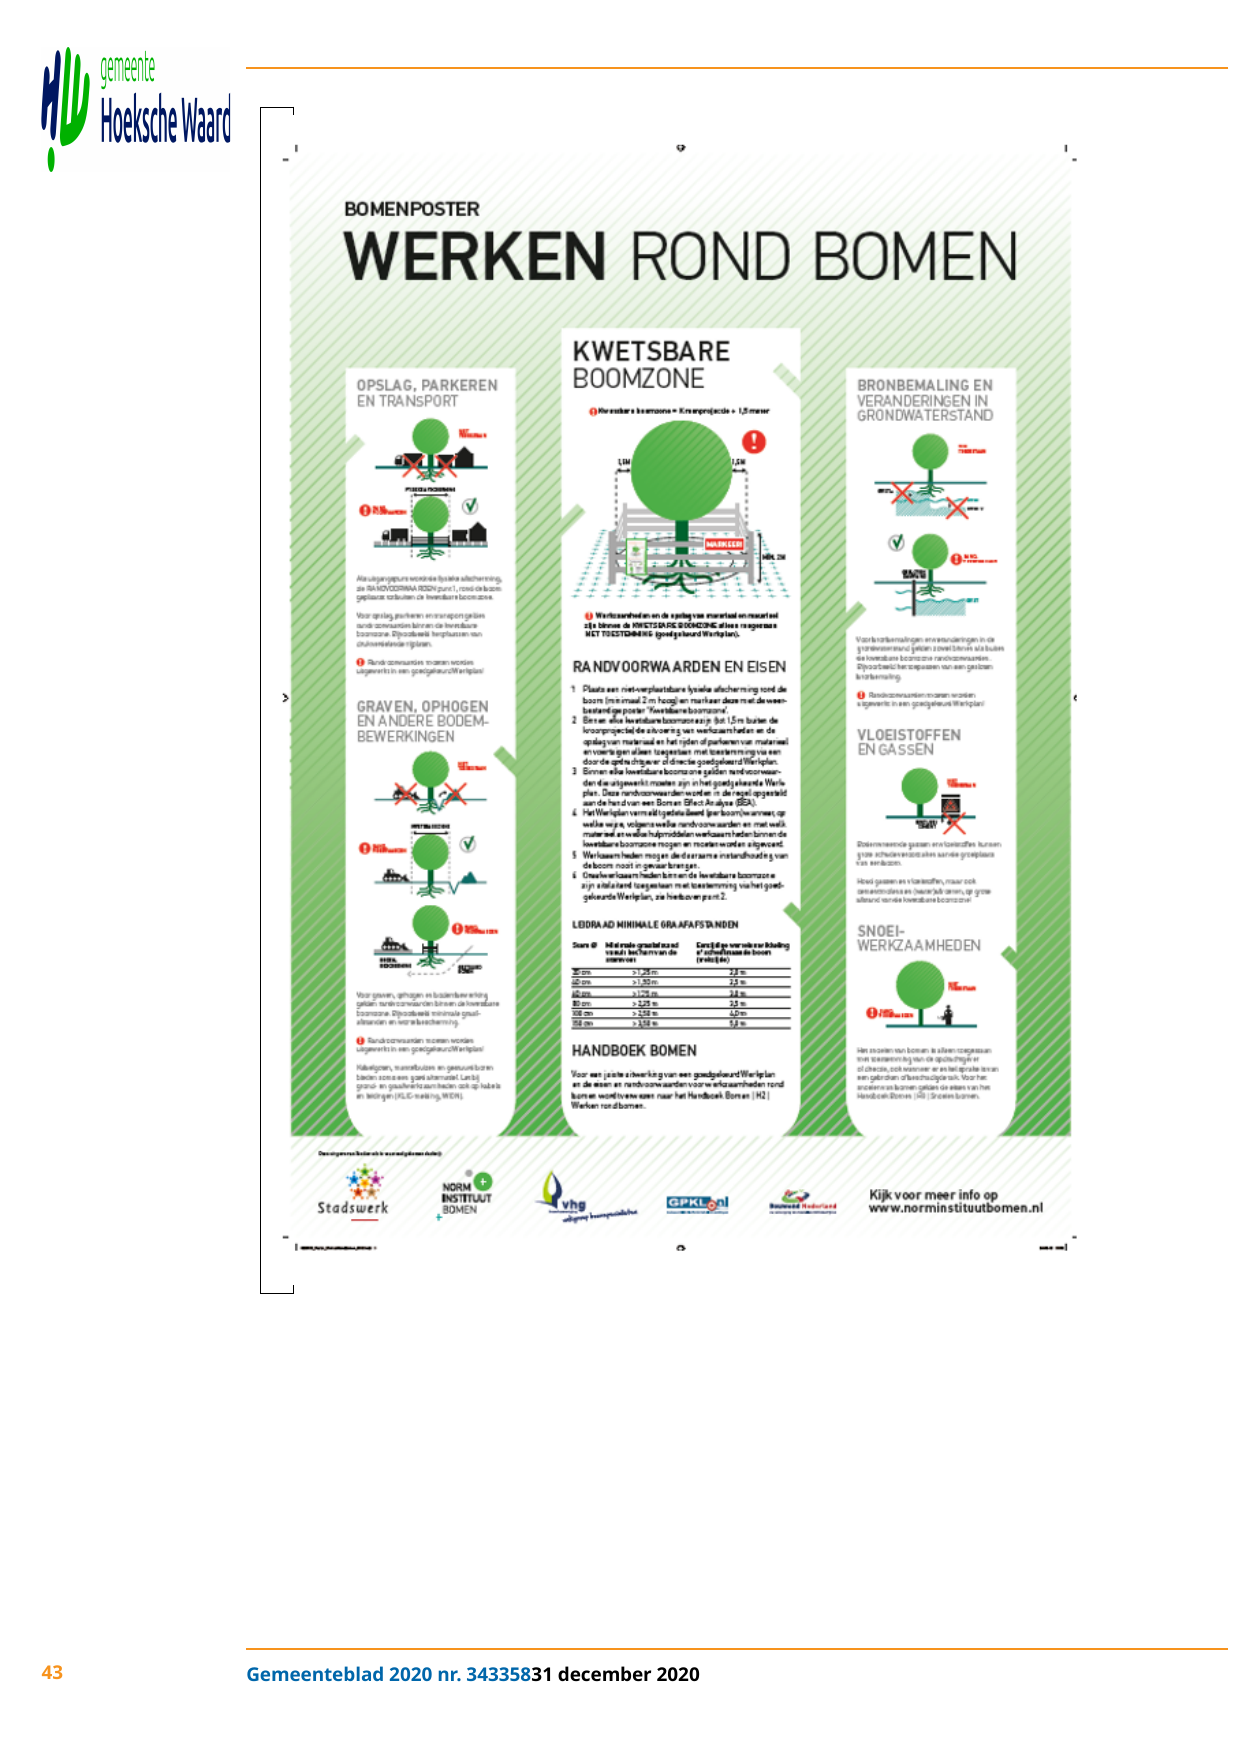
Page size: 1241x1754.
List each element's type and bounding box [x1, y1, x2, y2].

picture [41, 47, 231, 172]
picture [268, 115, 1125, 1285]
